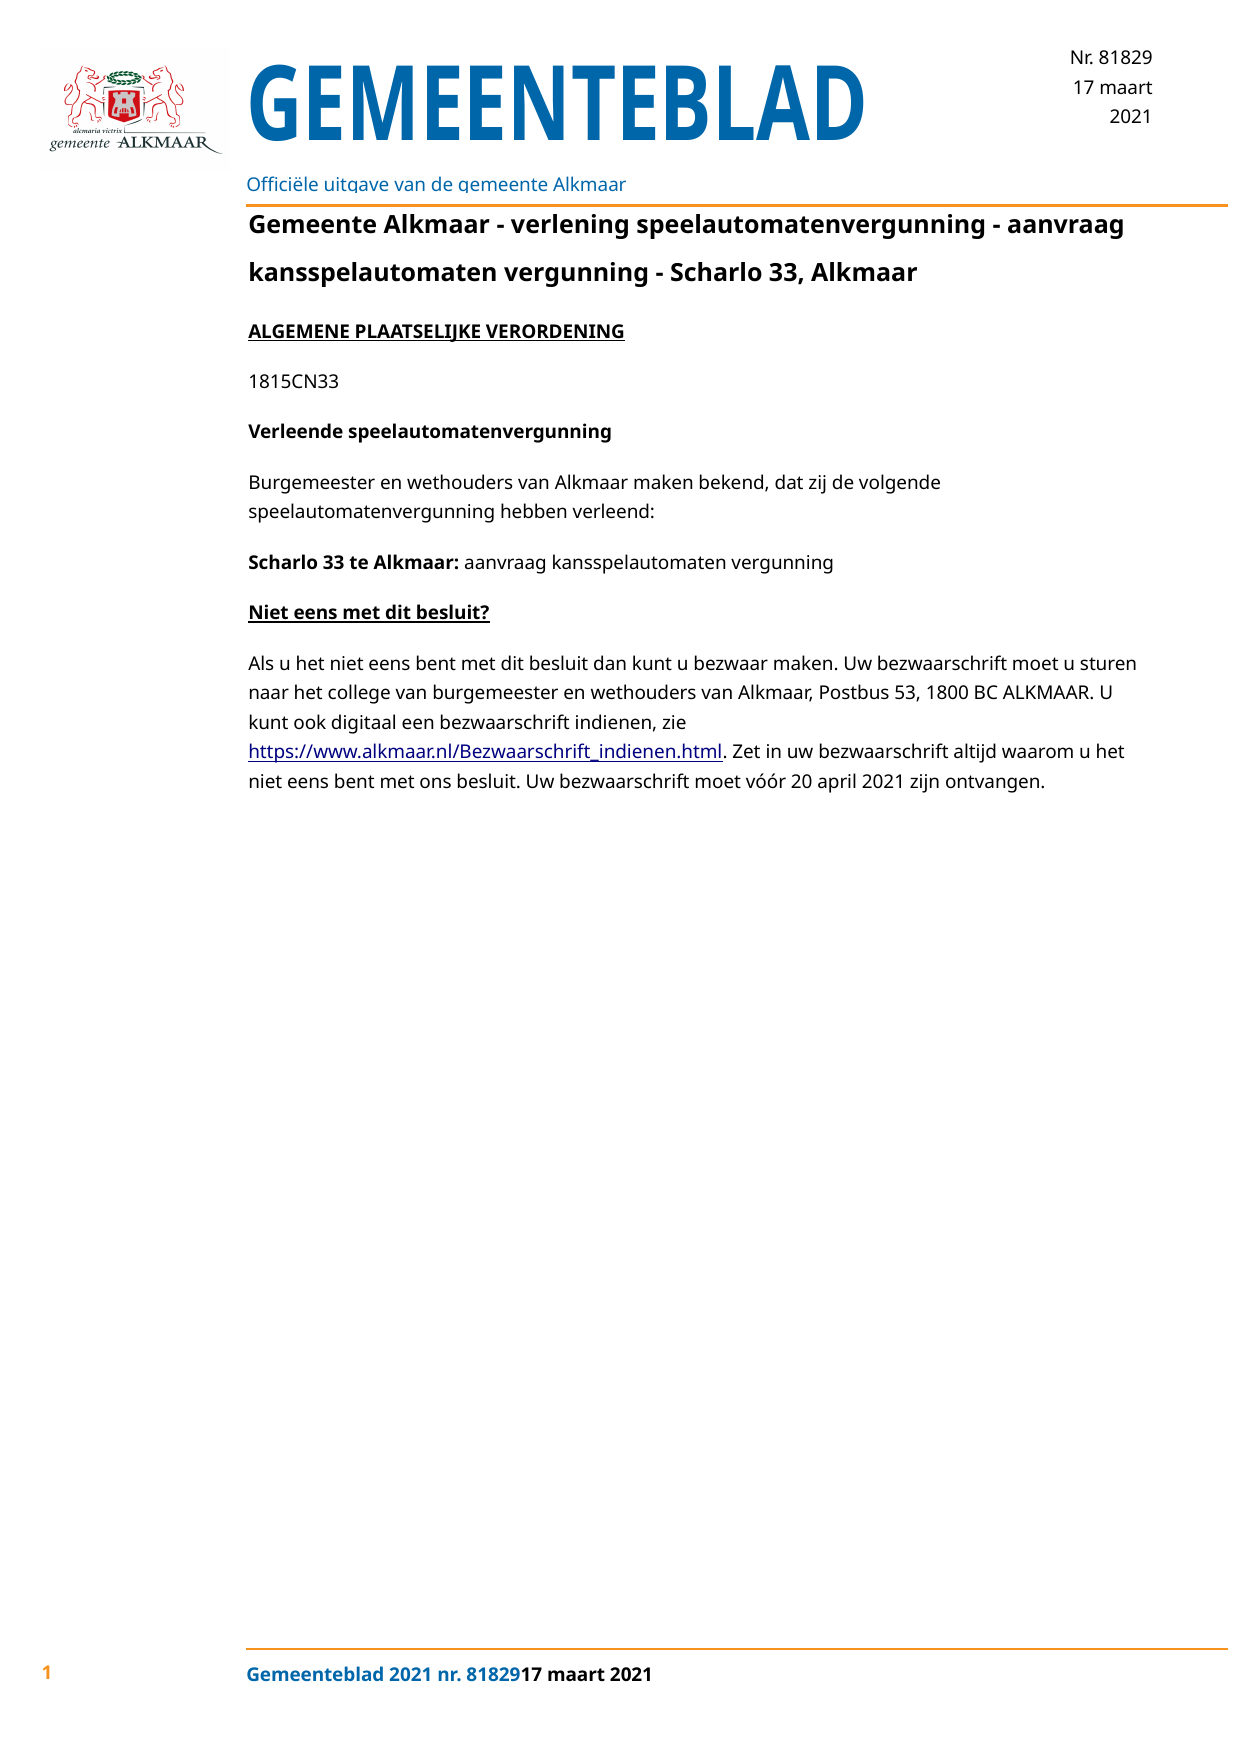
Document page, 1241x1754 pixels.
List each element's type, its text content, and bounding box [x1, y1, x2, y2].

picture [41, 47, 231, 172]
text Scharlo 33 te Alkmaar: aanvraag kansspelautomaten vergunning [248, 549, 1152, 575]
text Burgemeester en wethouders van Alkmaar maken bekend, dat zij de volgende speelautomatenvergunning hebben verleend: [248, 469, 1152, 524]
text Verleende speelautomatenvergunning [248, 419, 1152, 444]
text Niet eens met dit besluit? [248, 599, 1152, 625]
text Gemeente Alkmaar - verlening speelautomatenvergunning - aanvraag kansspelautomaten vergunning - Scharlo 33, Alkmaar [248, 207, 1152, 288]
text ALGEMENE PLAATSELIJKE VERORDENING [248, 318, 1152, 344]
text 1815CN33 [248, 368, 1152, 394]
text Als u het niet eens bent met dit besluit dan kunt u bezwaar maken. Uw bezwaarschrift moet u sturen naar het college van burgemeester en wethouders van Alkmaar, Postbus 53, 1800 BC ALKMAAR. U kunt ook digitaal een bezwaarschrift indienen, zie https://www.alkmaar.nl/Bezwaarschrift_indienen.html. Zet in uw bezwaarschrift altijd waarom u het niet eens bent met ons besluit. Uw bezwaarschrift moet vóór 20 april 2021 zijn ontvangen. [248, 650, 1152, 794]
